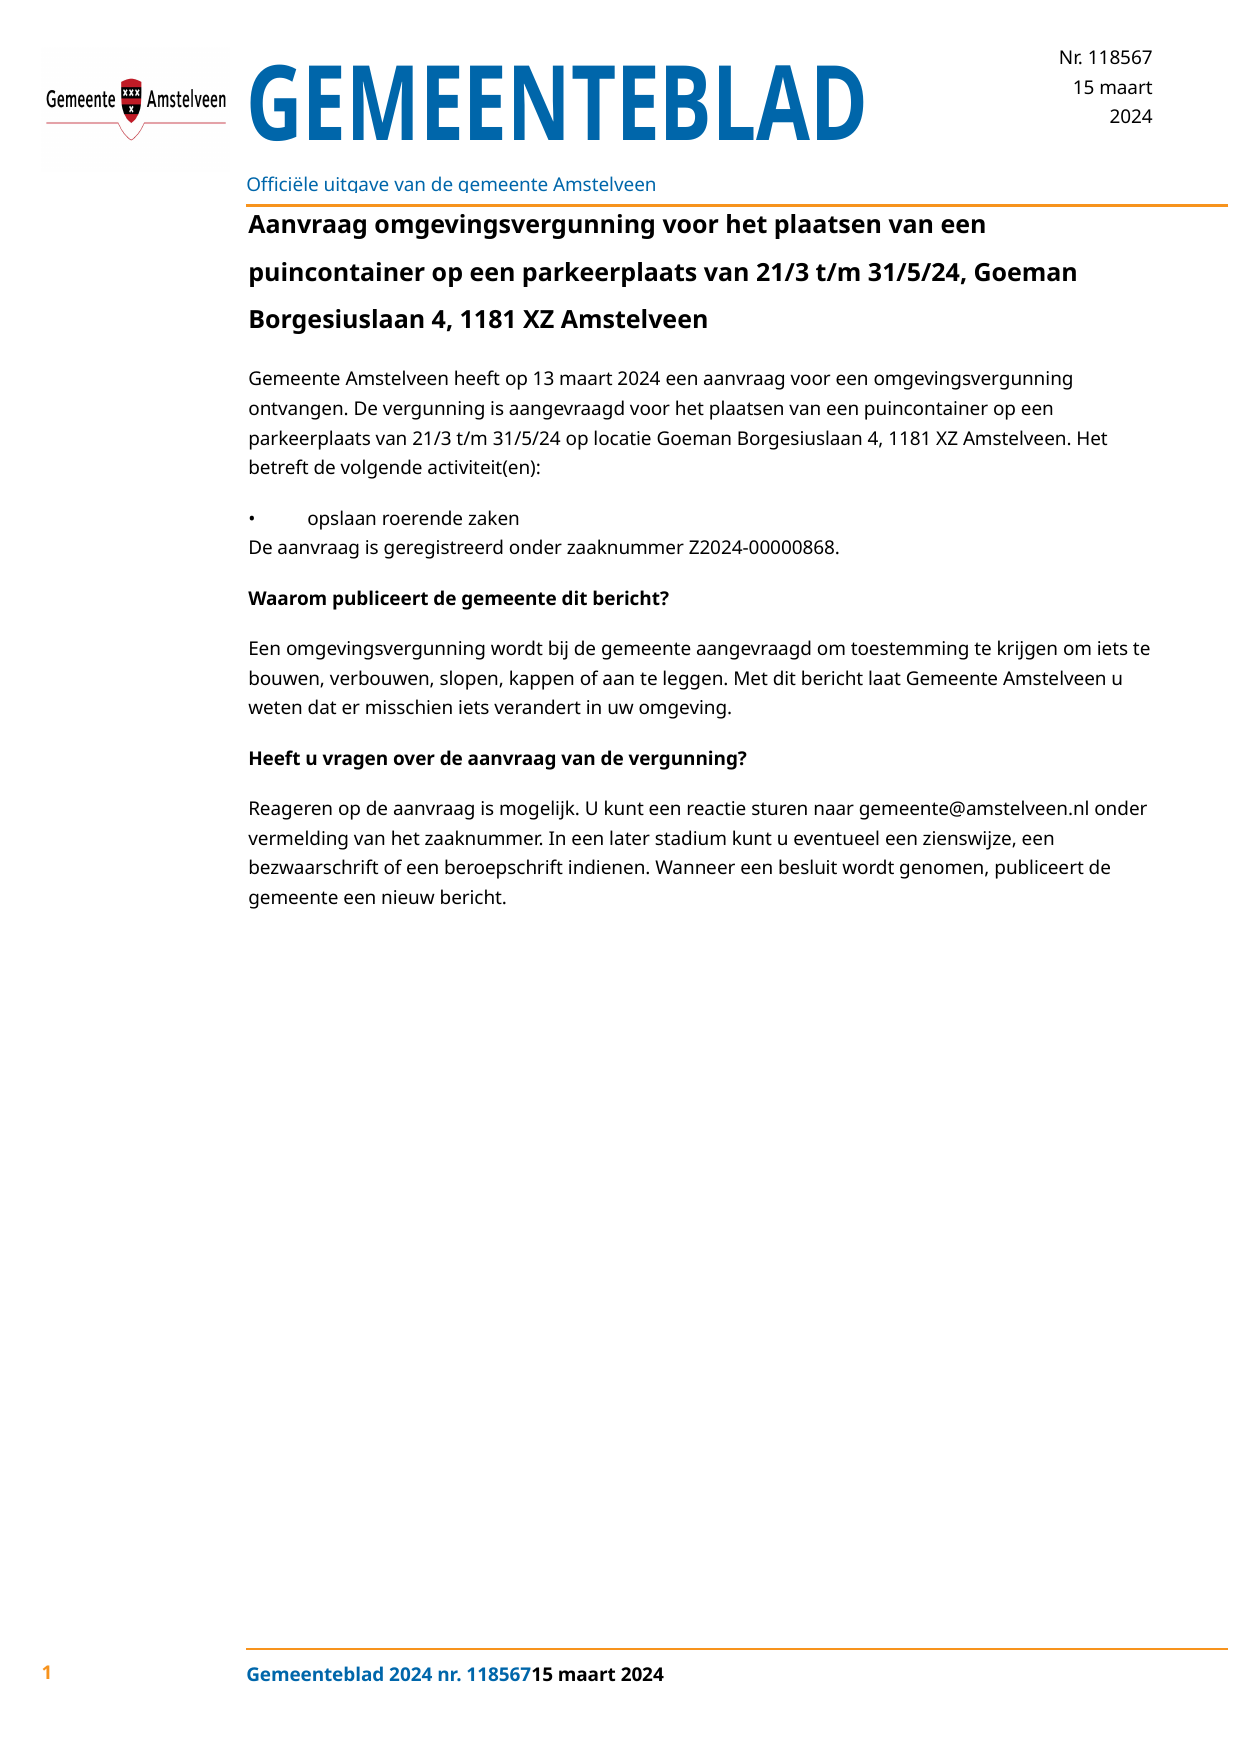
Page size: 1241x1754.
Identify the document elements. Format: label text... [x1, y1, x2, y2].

text Een omgevingsvergunning wordt bij de gemeente aangevraagd om toestemming te krijgen om iets te bouwen, verbouwen, slopen, kappen of aan te leggen. Met dit bericht laat Gemeente Amstelveen u weten dat er misschien iets verandert in uw omgeving. [248, 635, 1152, 720]
text Aanvraag omgevingsvergunning voor het plaatsen van een puincontainer op een parkeerplaats van 21/3 t/m 31/5/24, Goeman Borgesiuslaan 4, 1181 XZ Amstelveen [248, 207, 1152, 336]
text Reageren op de aanvraag is mogelijk. U kunt een reactie sturen naar gemeente@amstelveen.nl onder vermelding van het zaaknummer. In een later stadium kunt u eventueel een zienswijze, een bezwaarschrift of een beroepschrift indienen. Wanneer een besluit wordt genomen, publiceert de gemeente een nieuw bericht. [248, 795, 1152, 909]
text Gemeente Amstelveen heeft op 13 maart 2024 een aanvraag voor een omgevingsvergunning ontvangen. De vergunning is aangevraagd voor het plaatsen van een puincontainer op een parkeerplaats van 21/3 t/m 31/5/24 op locatie Goeman Borgesiuslaan 4, 1181 XZ Amstelveen. Het betreft de volgende activiteit(en): [248, 366, 1152, 480]
text De aanvraag is geregistreerd onder zaaknummer Z2024-00000868. [248, 534, 1152, 560]
text Heeft u vragen over de aanvraag van de vergunning? [248, 745, 1152, 770]
picture [41, 47, 231, 172]
list opslaan roerende zaken [248, 505, 1152, 530]
text Waarom publiceert de gemeente dit bericht? [248, 585, 1152, 610]
